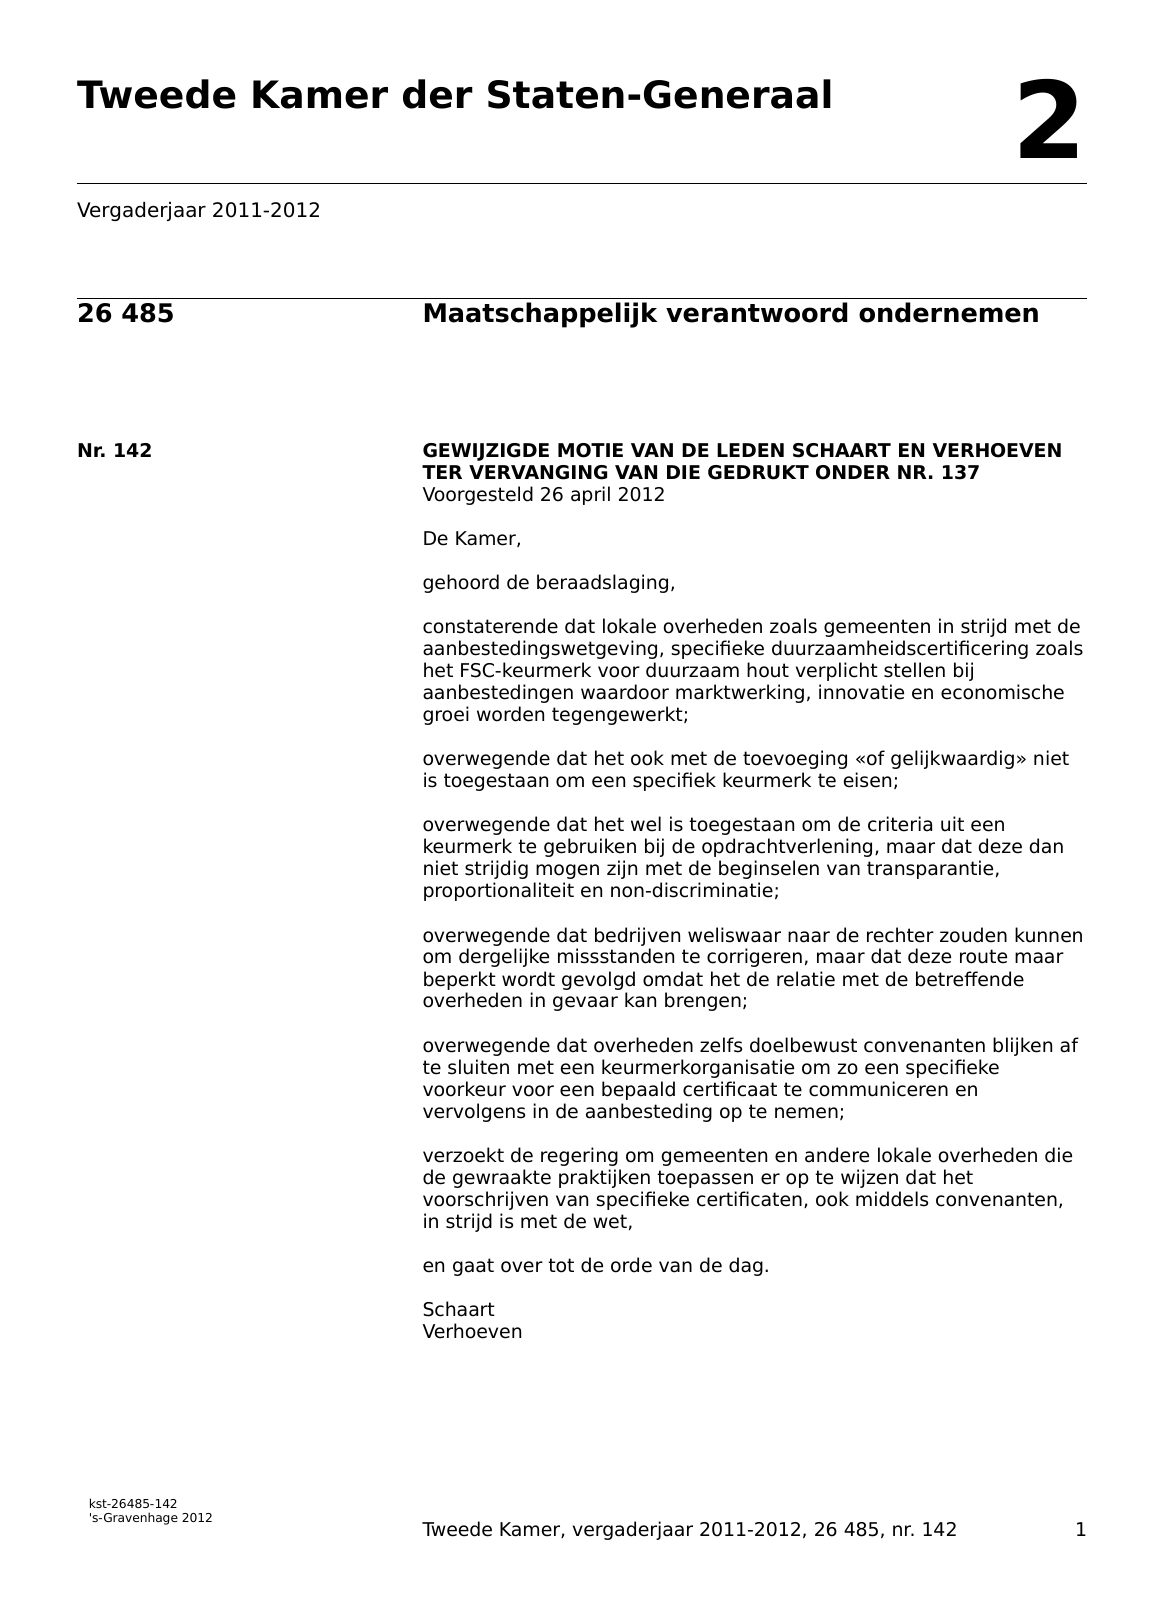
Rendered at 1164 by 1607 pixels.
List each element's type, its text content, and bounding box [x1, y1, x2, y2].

text verzoekt de regering om gemeenten en andere lokale overheden die de gewraakte praktijken toepassen er op te wijzen dat het voorschrijven van specifieke certificaten, ook middels convenanten, in strijd is met de wet, [422, 1145, 1087, 1233]
text en gaat over tot de orde van de dag. [422, 1255, 1087, 1277]
text Voorgesteld 26 april 2012 [422, 484, 1087, 506]
subtitle 26 485 Maatschappelijk verantwoord ondernemen [77, 299, 1087, 329]
table_cell Vergaderjaar 2011-2012 [77, 184, 1087, 298]
text gehoord de beraadslaging, [422, 572, 1087, 594]
text overwegende dat bedrijven weliswaar naar de rechter zouden kunnen om dergelijke missstanden te corrigeren, maar dat deze route maar beperkt wordt gevolgd omdat het de relatie met de betreffende overheden in gevaar kan brengen; [422, 924, 1087, 1012]
text De Kamer, [422, 528, 1087, 550]
text overwegende dat het ook met de toevoeging «of gelijkwaardig» niet is toegestaan om een specifiek keurmerk te eisen; [422, 748, 1087, 792]
text Schaart [422, 1299, 1087, 1321]
text overwegende dat overheden zelfs doelbewust convenanten blijken af te sluiten met een keurmerkorganisatie om zo een specifieke voorkeur voor een bepaald certificaat te communiceren en vervolgens in de aanbesteding op te nemen; [422, 1034, 1087, 1122]
text constaterende dat lokale overheden zoals gemeenten in strijd met de aanbestedingswetgeving, specifieke duurzaamheidscertificering zoals het FSC-keurmerk voor duurzaam hout verplicht stellen bij aanbestedingen waardoor marktwerking, innovatie en economische groei worden tegengewerkt; [422, 616, 1087, 726]
table_header Tweede Kamer der Staten-Generaal [77, 59, 886, 183]
subtitle Nr. 142 GEWIJZIGDE MOTIE VAN DE LEDEN SCHAART EN VERHOEVEN TER VERVANGING VAN DIE GEDRUKT ONDER NR. 137 [77, 440, 1087, 484]
text overwegende dat het wel is toegestaan om de criteria uit een keurmerk te gebruiken bij de opdrachtverlening, maar dat deze dan niet strijdig mogen zijn met de beginselen van transparantie, proportionaliteit en non-discriminatie; [422, 814, 1087, 902]
text kst-26485-142 [88, 1497, 323, 1511]
table_header 2 [886, 59, 1087, 183]
text 's-Gravenhage 2012 [88, 1511, 323, 1525]
text Verhoeven [422, 1321, 1087, 1343]
